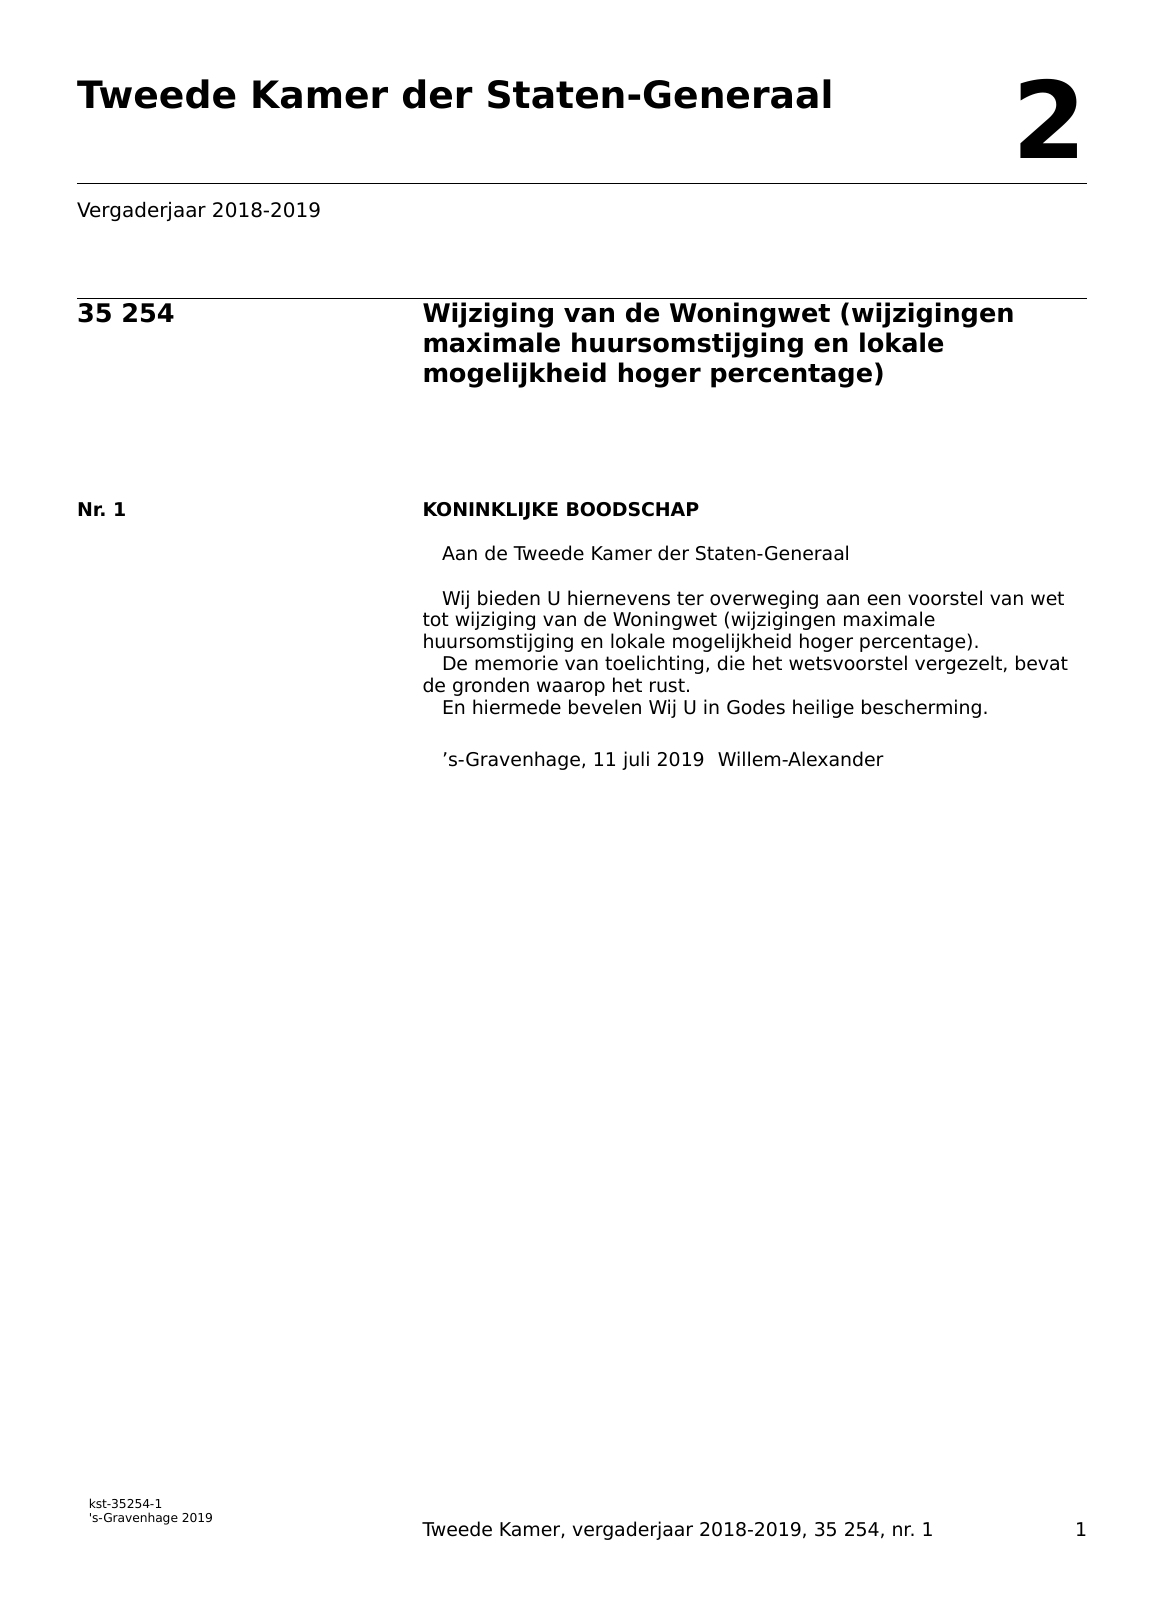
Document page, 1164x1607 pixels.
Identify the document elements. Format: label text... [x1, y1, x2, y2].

text 's-Gravenhage 2019 [88, 1511, 323, 1525]
table_header Tweede Kamer der Staten-Generaal [77, 59, 886, 183]
text kst-35254-1 [88, 1497, 323, 1511]
table_header 2 [886, 59, 1087, 183]
subtitle Nr. 1 KONINKLIJKE BOODSCHAP [77, 499, 1087, 521]
subtitle 35 254 Wijziging van de Woningwet (wijzigingen maximale huursomstijging en lokale mogelijkheid hoger percentage) [77, 299, 1087, 388]
text ’s-Gravenhage, 11 juli 2019 Willem-Alexander [422, 749, 1087, 771]
text Wij bieden U hiernevens ter overweging aan een voorstel van wet tot wijziging van de Woningwet (wijzigingen maximale huursomstijging en lokale mogelijkheid hoger percentage). [422, 587, 1087, 653]
text De memorie van toelichting, die het wetsvoorstel vergezelt, bevat de gronden waarop het rust. [422, 653, 1087, 697]
text Aan de Tweede Kamer der Staten-Generaal [422, 543, 1087, 565]
text En hiermede bevelen Wij U in Godes heilige bescherming. [422, 697, 1087, 719]
table_cell Vergaderjaar 2018-2019 [77, 184, 1087, 298]
